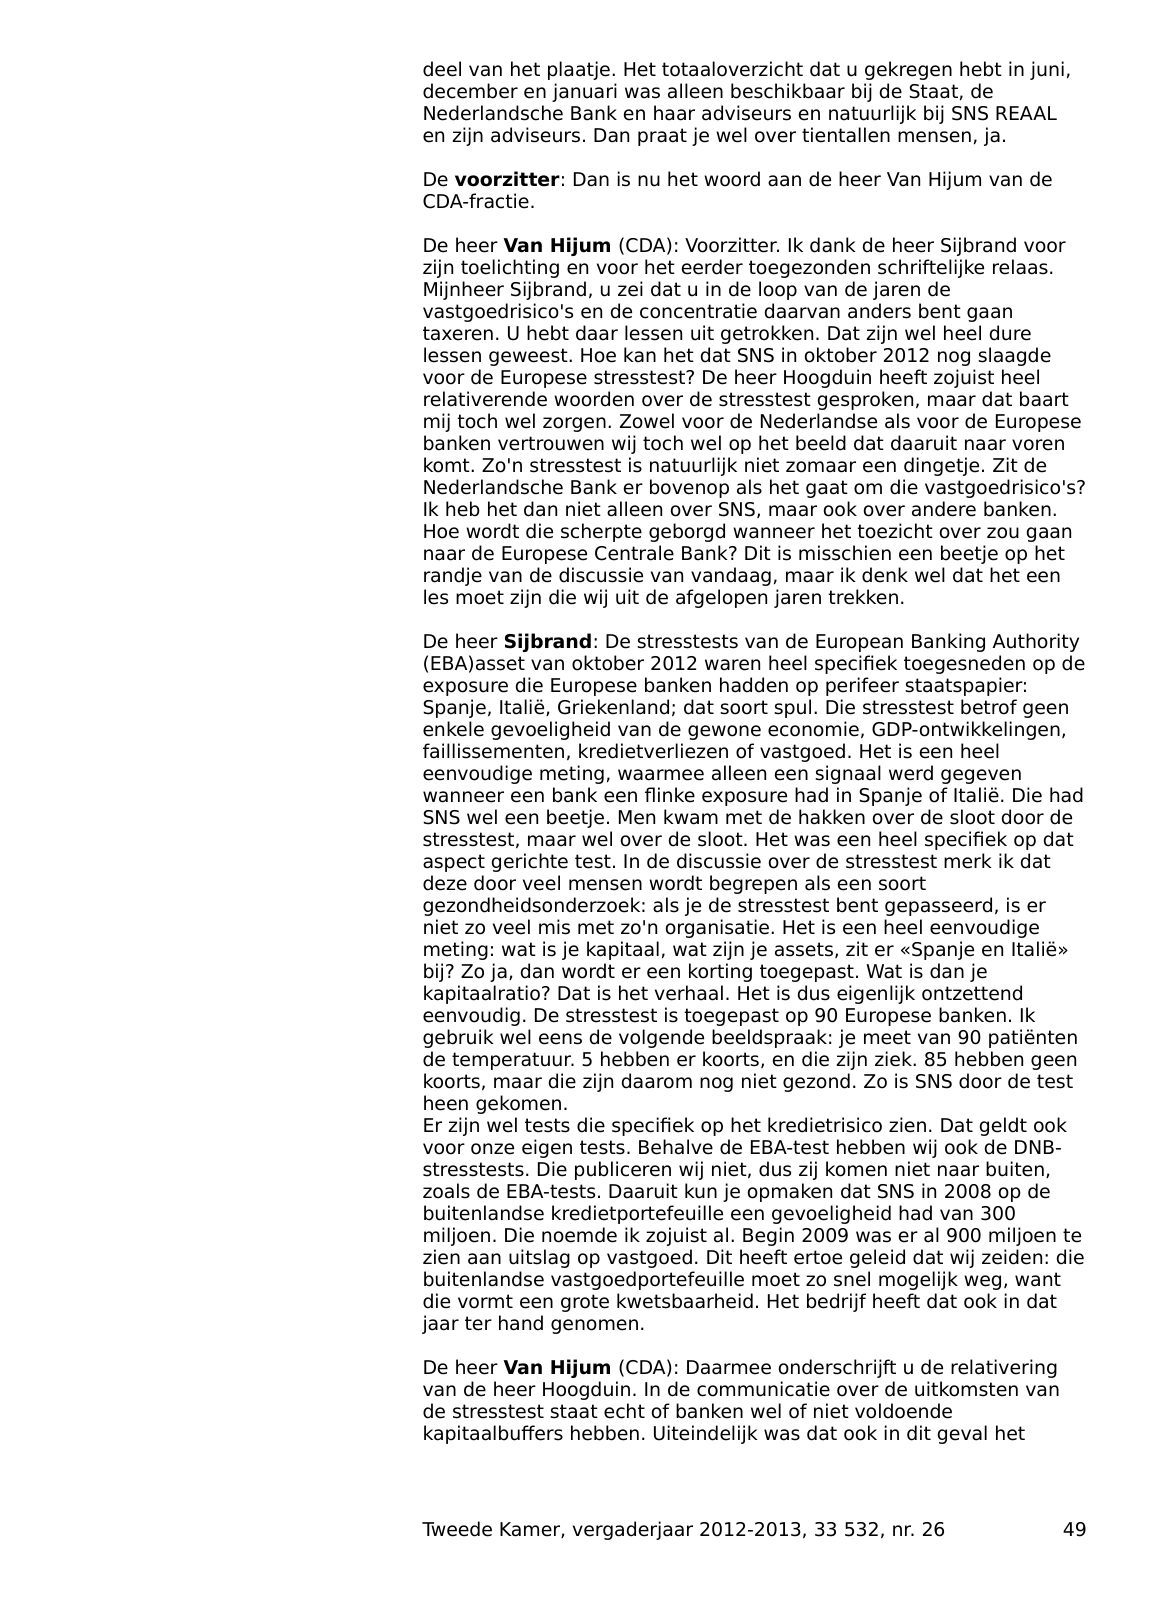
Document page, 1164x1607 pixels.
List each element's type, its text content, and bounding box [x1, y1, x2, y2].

text De heer Van Hijum (CDA): Voorzitter. Ik dank de heer Sijbrand voor zijn toelichting en voor het eerder toegezonden schriftelijke relaas. Mijnheer Sijbrand, u zei dat u in de loop van de jaren de vastgoedrisico's en de concentratie daarvan anders bent gaan taxeren. U hebt daar lessen uit getrokken. Dat zijn wel heel dure lessen geweest. Hoe kan het dat SNS in oktober 2012 nog slaagde voor de Europese stresstest? De heer Hoogduin heeft zojuist heel relativerende woorden over de stresstest gesproken, maar dat baart mij toch wel zorgen. Zowel voor de Nederlandse als voor de Europese banken vertrouwen wij toch wel op het beeld dat daaruit naar voren komt. Zo'n stresstest is natuurlijk niet zomaar een dingetje. Zit de Nederlandsche Bank er bovenop als het gaat om die vastgoedrisico's? Ik heb het dan niet alleen over SNS, maar ook over andere banken. Hoe wordt die scherpte geborgd wanneer het toezicht over zou gaan naar de Europese Centrale Bank? Dit is misschien een beetje op het randje van de discussie van vandaag, maar ik denk wel dat het een les moet zijn die wij uit de afgelopen jaren trekken. [422, 235, 1087, 609]
text De voorzitter: Dan is nu het woord aan de heer Van Hijum van de CDA-fractie. [422, 169, 1087, 213]
text De heer Van Hijum (CDA): Daarmee onderschrijft u de relativering van de heer Hoogduin. In de communicatie over de uitkomsten van de stresstest staat echt of banken wel of niet voldoende kapitaalbuffers hebben. Uiteindelijk was dat ook in dit geval het [422, 1357, 1087, 1444]
text Er zijn wel tests die specifiek op het kredietrisico zien. Dat geldt ook voor onze eigen tests. Behalve de EBA-test hebben wij ook de DNB-stresstests. Die publiceren wij niet, dus zij komen niet naar buiten, zoals de EBA-tests. Daaruit kun je opmaken dat SNS in 2008 op de buitenlandse kredietportefeuille een gevoeligheid had van 300 miljoen. Die noemde ik zojuist al. Begin 2009 was er al 900 miljoen te zien aan uitslag op vastgoed. Dit heeft ertoe geleid dat wij zeiden: die buitenlandse vastgoedportefeuille moet zo snel mogelijk weg, want die vormt een grote kwetsbaarheid. Het bedrijf heeft dat ook in dat jaar ter hand genomen. [422, 1115, 1087, 1334]
text deel van het plaatje. Het totaaloverzicht dat u gekregen hebt in juni, december en januari was alleen beschikbaar bij de Staat, de Nederlandsche Bank en haar adviseurs en natuurlijk bij SNS REAAL en zijn adviseurs. Dan praat je wel over tientallen mensen, ja. [422, 59, 1087, 147]
text De heer Sijbrand: De stresstests van de European Banking Authority (EBA)asset van oktober 2012 waren heel specifiek toegesneden op de exposure die Europese banken hadden op perifeer staatspapier: Spanje, Italië, Griekenland; dat soort spul. Die stresstest betrof geen enkele gevoeligheid van de gewone economie, GDP-ontwikkelingen, faillissementen, kredietverliezen of vastgoed. Het is een heel eenvoudige meting, waarmee alleen een signaal werd gegeven wanneer een bank een flinke exposure had in Spanje of Italië. Die had SNS wel een beetje. Men kwam met de hakken over de sloot door de stresstest, maar wel over de sloot. Het was een heel specifiek op dat aspect gerichte test. In de discussie over de stresstest merk ik dat deze door veel mensen wordt begrepen als een soort gezondheidsonderzoek: als je de stresstest bent gepasseerd, is er niet zo veel mis met zo'n organisatie. Het is een heel eenvoudige meting: wat is je kapitaal, wat zijn je assets, zit er «Spanje en Italië» bij? Zo ja, dan wordt er een korting toegepast. Wat is dan je kapitaalratio? Dat is het verhaal. Het is dus eigenlijk ontzettend eenvoudig. De stresstest is toegepast op 90 Europese banken. Ik gebruik wel eens de volgende beeldspraak: je meet van 90 patiënten de temperatuur. 5 hebben er koorts, en die zijn ziek. 85 hebben geen koorts, maar die zijn daarom nog niet gezond. Zo is SNS door de test heen gekomen. [422, 631, 1087, 1115]
